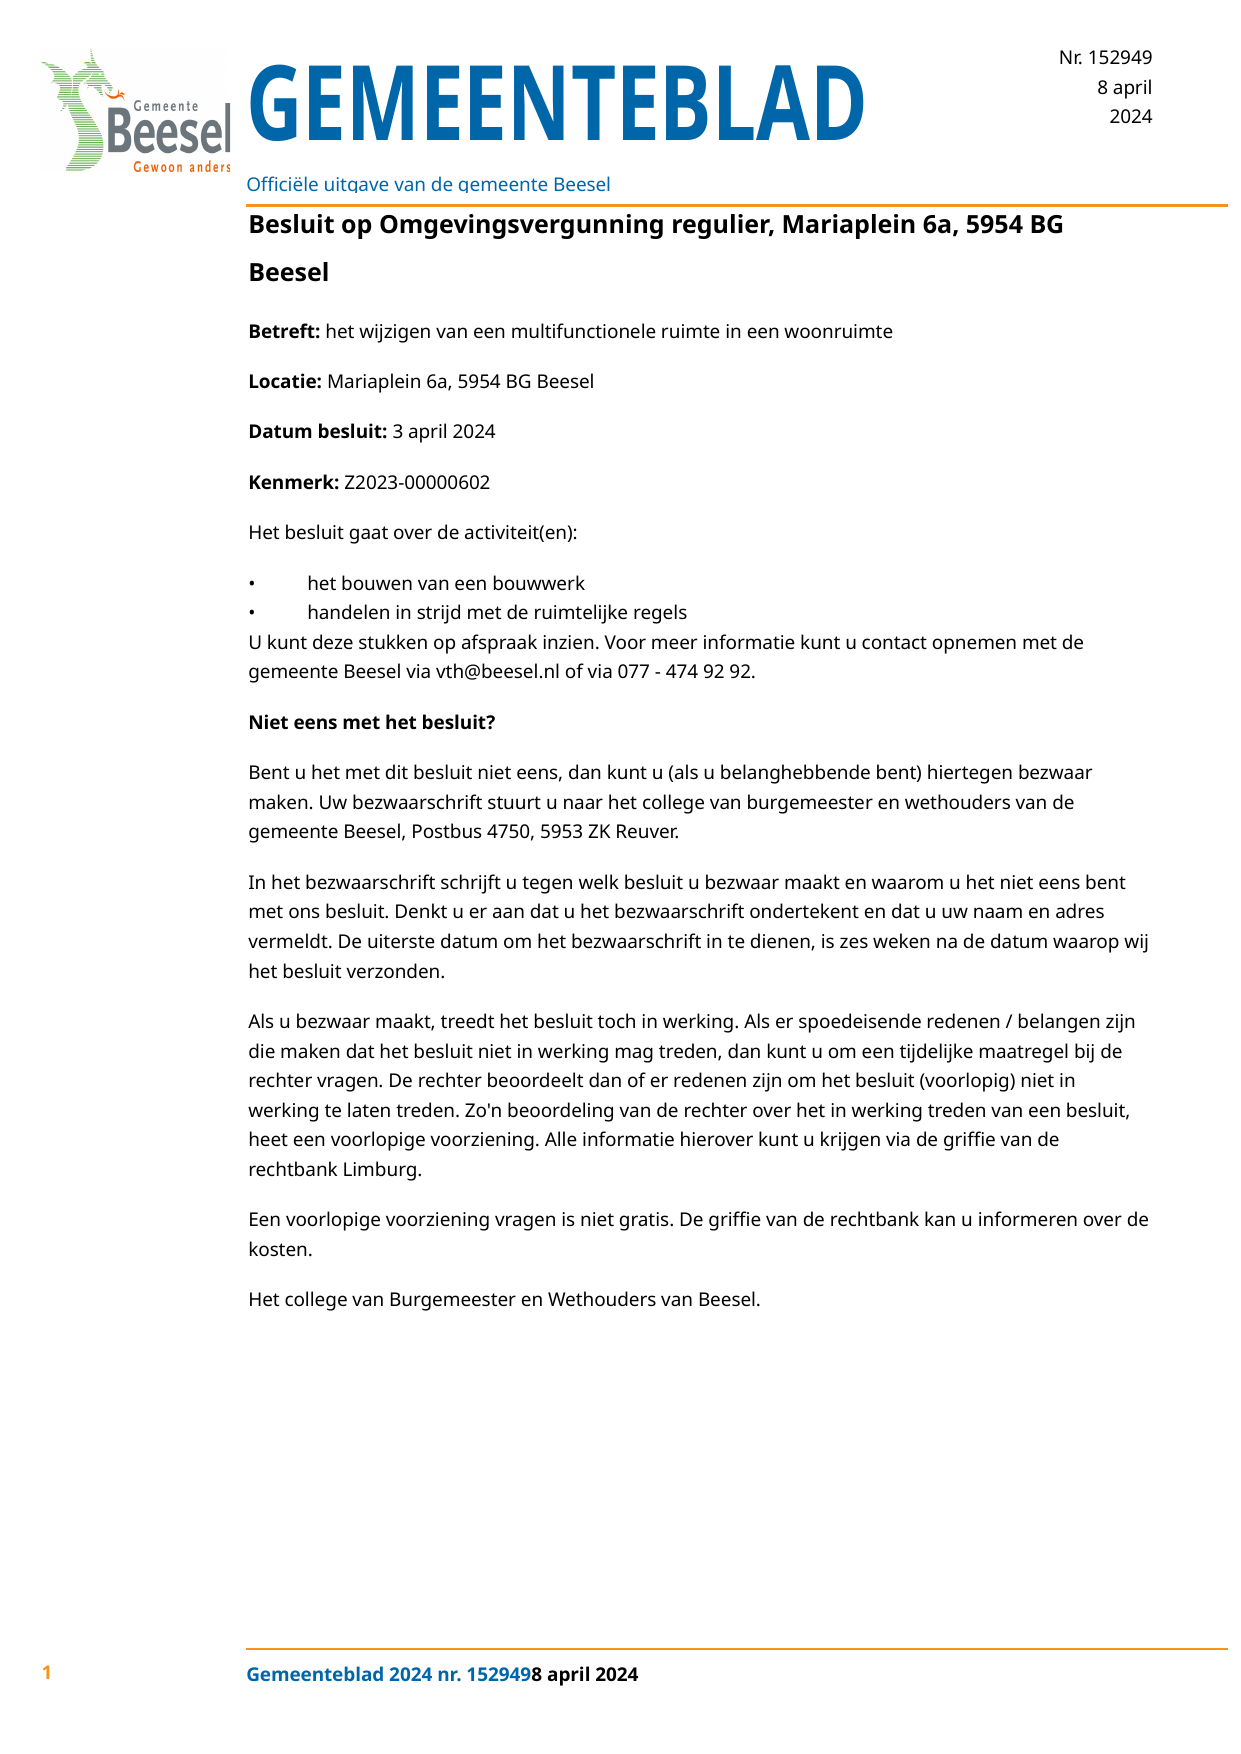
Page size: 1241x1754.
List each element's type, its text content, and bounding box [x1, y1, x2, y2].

list het bouwen van een bouwwerk [248, 570, 1152, 596]
text Het college van Burgemeester en Wethouders van Beesel. [248, 1287, 1152, 1312]
text Als u bezwaar maakt, treedt het besluit toch in werking. Als er spoedeisende redenen / belangen zijn die maken dat het besluit niet in werking mag treden, dan kunt u om een tijdelijke maatregel bij de rechter vragen. De rechter beoordeelt dan of er redenen zijn om het besluit (voorlopig) niet in werking te laten treden. Zo'n beoordeling van de rechter over het in werking treden van een besluit, heet een voorlopige voorziening. Alle informatie hierover kunt u krijgen via de griffie van de rechtbank Limburg. [248, 1008, 1152, 1182]
text Het besluit gaat over de activiteit(en): [248, 519, 1152, 545]
text Besluit op Omgevingsvergunning regulier, Mariaplein 6a, 5954 BG Beesel [248, 207, 1152, 288]
text U kunt deze stukken op afspraak inzien. Voor meer informatie kunt u contact opnemen met de gemeente Beesel via vth@beesel.nl of via 077 - 474 92 92. [248, 629, 1152, 684]
text Betreft: het wijzigen van een multifunctionele ruimte in een woonruimte [248, 318, 1152, 344]
text Bent u het met dit besluit niet eens, dan kunt u (als u belanghebbende bent) hiertegen bezwaar maken. Uw bezwaarschrift stuurt u naar het college van burgemeester en wethouders van de gemeente Beesel, Postbus 4750, 5953 ZK Reuver. [248, 759, 1152, 844]
picture [41, 47, 231, 172]
text Datum besluit: 3 april 2024 [248, 419, 1152, 444]
text Een voorlopige voorziening vragen is niet gratis. De griffie van de rechtbank kan u informeren over de kosten. [248, 1207, 1152, 1262]
text Locatie: Mariaplein 6a, 5954 BG Beesel [248, 368, 1152, 394]
text In het bezwaarschrift schrijft u tegen welk besluit u bezwaar maakt en waarom u het niet eens bent met ons besluit. Denkt u er aan dat u het bezwaarschrift ondertekent en dat u uw naam en adres vermeldt. De uiterste datum om het bezwaarschrift in te dienen, is zes weken na de datum waarop wij het besluit verzonden. [248, 869, 1152, 984]
text Niet eens met het besluit? [248, 709, 1152, 735]
text Kenmerk: Z2023-00000602 [248, 469, 1152, 495]
list handelen in strijd met de ruimtelijke regels [248, 599, 1152, 625]
